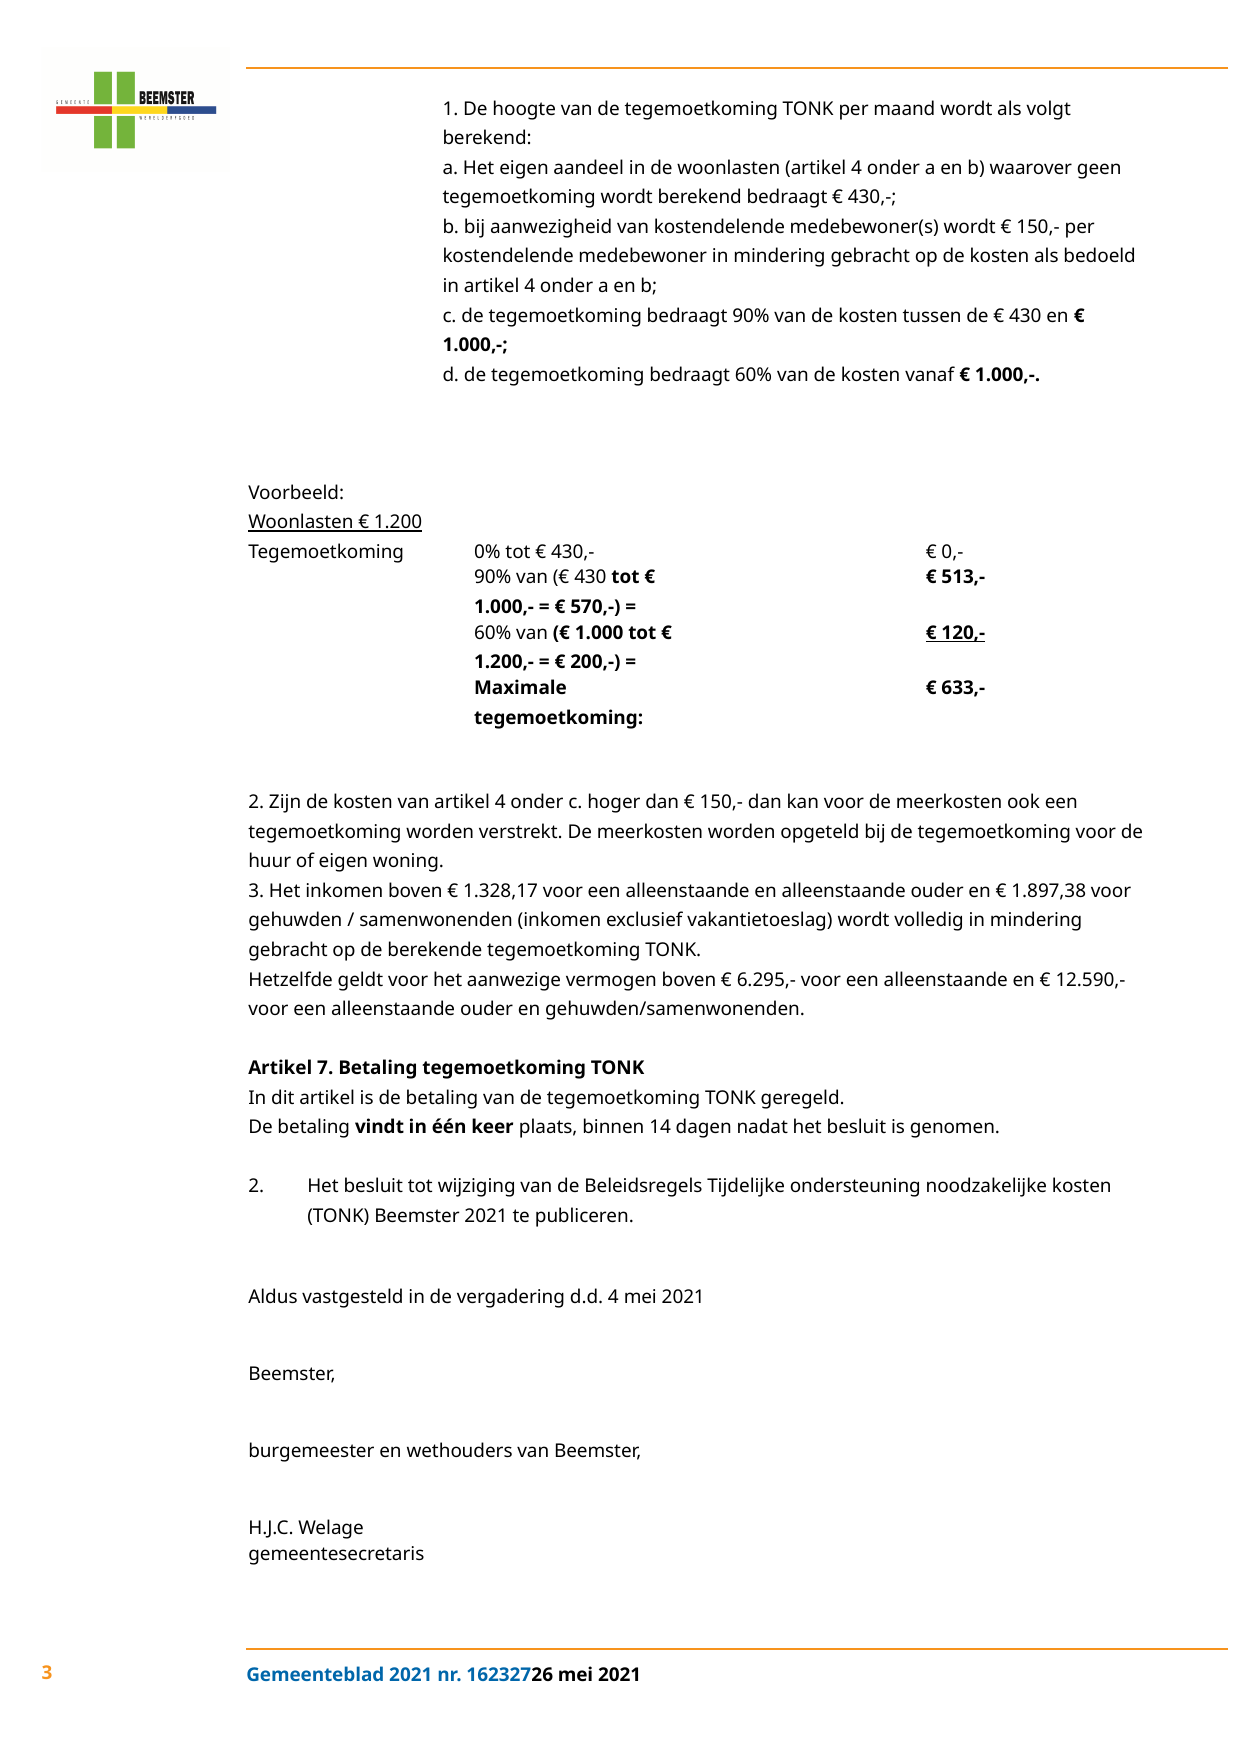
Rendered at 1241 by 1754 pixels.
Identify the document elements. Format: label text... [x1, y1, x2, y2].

table_cell 1. De hoogte van de tegemoetkoming TONK per maand wordt als volgt berekend: a. Het eigen aandeel in de woonlasten (artikel 4 onder a en b) waarover geen tegemoetkoming wordt berekend bedraagt € 430,-; b. bij aanwezigheid van kostendelende medebewoner(s) wordt € 150,- per kostendelende medebewoner in mindering gebracht op de kosten als bedoeld in artikel 4 onder a en b; c. de tegemoetkoming bedraagt 90% van de kosten tussen de € 430 en € 1.000,-; d. de tegemoetkoming bedraagt 60% van de kosten vanaf € 1.000,-. [442, 95, 1152, 446]
list Het besluit tot wijziging van de Beleidsregels Tijdelijke ondersteuning noodzakelijke kosten (TONK) Beemster 2021 te publiceren. [248, 1172, 1152, 1228]
table_cell [248, 730, 474, 755]
table_cell [248, 674, 474, 730]
table_cell [700, 730, 926, 755]
table_cell [926, 730, 1152, 755]
table_cell [248, 619, 474, 674]
table_cell [474, 730, 700, 755]
picture [41, 47, 231, 172]
table_cell [700, 674, 926, 730]
table_cell 90% van (€ 430 tot € 1.000,- = € 570,-) = [474, 564, 700, 619]
table_header 0% tot € 430,- [474, 449, 700, 564]
table_header € 0,- [926, 449, 1152, 564]
table_cell [700, 564, 926, 619]
table_cell [248, 564, 474, 619]
table_cell € 633,- [926, 674, 1152, 730]
text Beemster, [248, 1360, 1152, 1386]
table_header 2. Zijn de kosten van artikel 4 onder c. hoger dan € 150,- dan kan voor de meerkosten ook een tegemoetkoming worden verstrekt. De meerkosten worden opgeteld bij de tegemoetkoming voor de huur of eigen woning. 3. Het inkomen boven € 1.328,17 voor een alleenstaande en alleenstaande ouder en € 1.897,38 voor gehuwden / samenwonenden (inkomen exclusief vakantietoeslag) wordt volledig in mindering gebracht op de berekende tegemoetkoming TONK. Hetzelfde geldt voor het aanwezige vermogen boven € 6.295,- voor een alleenstaande en € 12.590,- voor een alleenstaande ouder en gehuwden/samenwonenden. Artikel 7. Betaling tegemoetkoming TONK In dit artikel is de betaling van de tegemoetkoming TONK geregeld. De betaling vindt in één keer plaats, binnen 14 dagen nadat het besluit is genomen. [248, 759, 1152, 1169]
table_cell € 513,- [926, 564, 1152, 619]
table_cell [700, 619, 926, 674]
table_cell 60% van (€ 1.000 tot € 1.200,- = € 200,-) = [474, 619, 700, 674]
table_header [700, 449, 926, 564]
table_cell Maximale tegemoetkoming: [474, 674, 700, 730]
text gemeentesecretaris [248, 1540, 1152, 1566]
table_cell [248, 95, 442, 446]
text H.J.C. Welage [248, 1514, 1152, 1540]
table_header Voorbeeld: Woonlasten € 1.200 Tegemoetkoming [248, 449, 474, 564]
table_cell € 120,- [926, 619, 1152, 674]
text burgemeester en wethouders van Beemster, [248, 1437, 1152, 1463]
text Aldus vastgesteld in de vergadering d.d. 4 mei 2021 [248, 1283, 1152, 1309]
